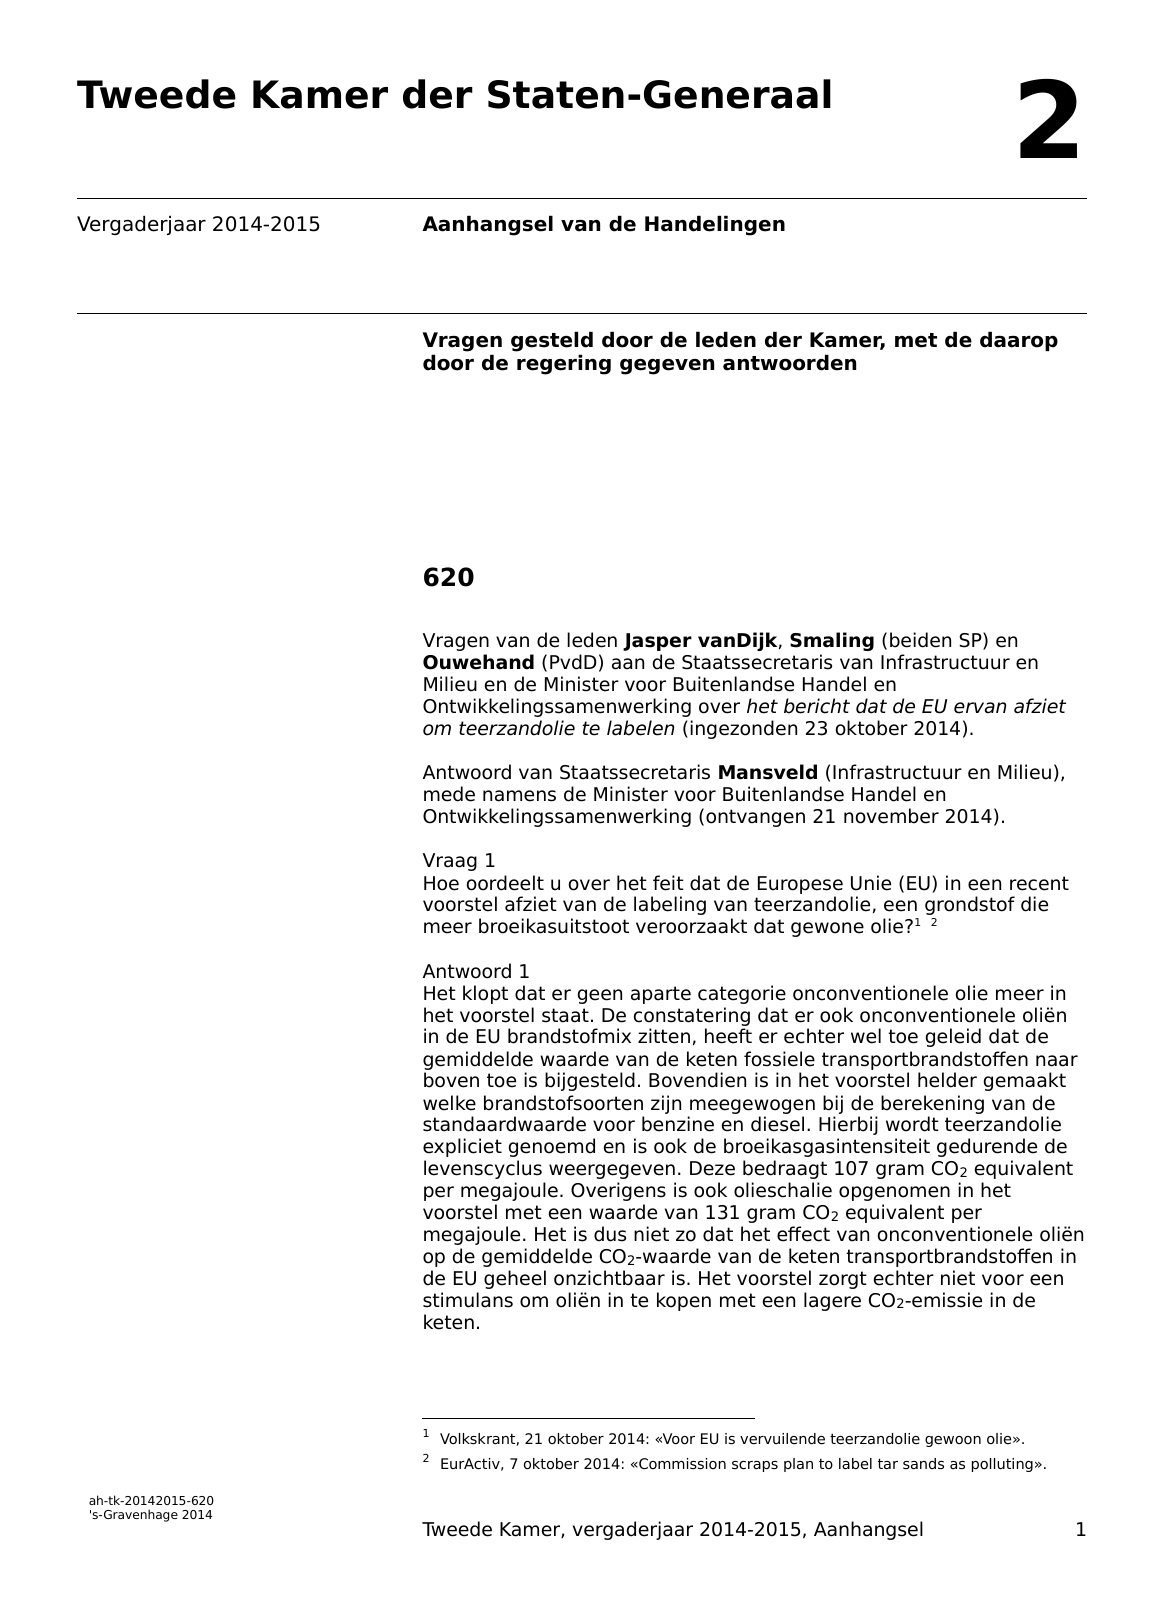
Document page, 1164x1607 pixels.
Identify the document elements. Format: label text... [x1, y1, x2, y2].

text 620 [422, 563, 1087, 592]
table_cell [77, 314, 422, 375]
text Antwoord 1 [422, 961, 1087, 982]
table_header 2 [886, 59, 1087, 198]
table_cell Vergaderjaar 2014-2015 [77, 199, 422, 313]
text Antwoord van Staatssecretaris Mansveld (Infrastructuur en Milieu), mede namens de Minister voor Buitenlandse Handel en Ontwikkelingssamenwerking (ontvangen 21 november 2014). [422, 762, 1087, 828]
text ah-tk-20142015-620 [88, 1494, 323, 1508]
text Volkskrant, 21 oktober 2014: «Voor EU is vervuilende teerzandolie gewoon olie». [422, 1427, 1087, 1449]
table_cell Vragen gesteld door de leden der Kamer, met de daarop door de regering gegeven antwoorden [422, 314, 1087, 375]
text Het klopt dat er geen aparte categorie onconventionele olie meer in het voorstel staat. De constatering dat er ook onconventionele oliën in de EU brandstofmix zitten, heeft er echter wel toe geleid dat de gemiddelde waarde van de keten fossiele transportbrandstoffen naar boven toe is bijgesteld. Bovendien is in het voorstel helder gemaakt welke brandstofsoorten zijn meegewogen bij de berekening van de standaardwaarde voor benzine en diesel. Hierbij wordt teerzandolie expliciet genoemd en is ook de broeikasgasintensiteit gedurende de levenscyclus weergegeven. Deze bedraagt 107 gram CO2 equivalent per megajoule. Overigens is ook olieschalie opgenomen in het voorstel met een waarde van 131 gram CO2 equivalent per megajoule. Het is dus niet zo dat het effect van onconventionele oliën op de gemiddelde CO2-waarde van de keten transportbrandstoffen in de EU geheel onzichtbaar is. Het voorstel zorgt echter niet voor een stimulans om oliën in te kopen met een lagere CO2-emissie in de keten. [422, 982, 1087, 1334]
table_header Tweede Kamer der Staten-Generaal [77, 59, 886, 198]
text EurActiv, 7 oktober 2014: «Commission scraps plan to label tar sands as polluting». [422, 1452, 1087, 1474]
text 's-Gravenhage 2014 [88, 1508, 323, 1522]
text Vragen van de leden Jasper vanDijk, Smaling (beiden SP) en Ouwehand (PvdD) aan de Staatssecretaris van Infrastructuur en Milieu en de Minister voor Buitenlandse Handel en Ontwikkelingssamenwerking over het bericht dat de EU ervan afziet om teerzandolie te labelen (ingezonden 23 oktober 2014). [422, 630, 1087, 740]
table_cell Aanhangsel van de Handelingen [422, 199, 1087, 313]
text Hoe oordeelt u over het feit dat de Europese Unie (EU) in een recent voorstel afziet van de labeling van teerzandolie, een grondstof die meer broeikasuitstoot veroorzaakt dat gewone olie? [422, 872, 1087, 938]
text Vraag 1 [422, 850, 1087, 872]
